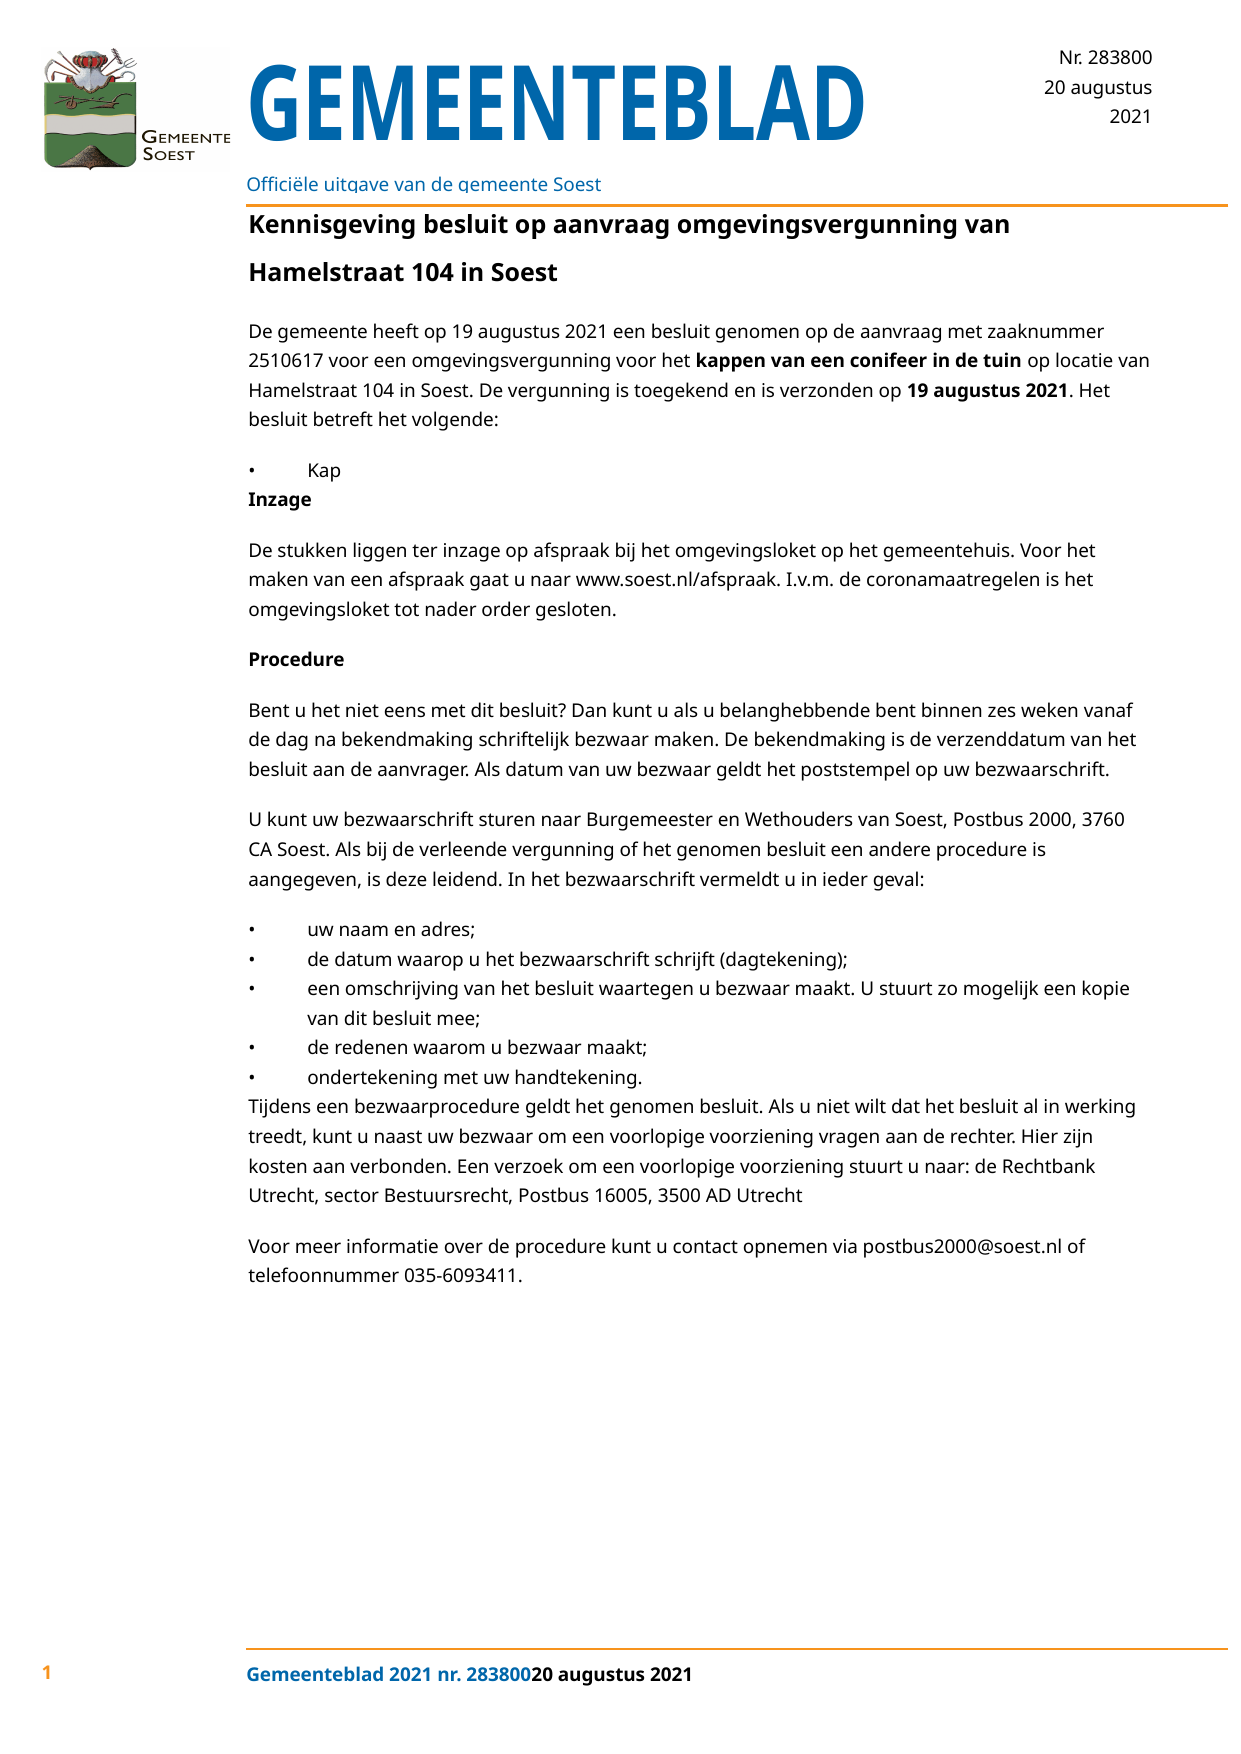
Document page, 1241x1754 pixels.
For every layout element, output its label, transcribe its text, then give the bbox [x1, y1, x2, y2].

text Voor meer informatie over de procedure kunt u contact opnemen via postbus2000@soest.nl of telefoonnummer 035-6093411. [248, 1233, 1152, 1288]
text Inzage [248, 487, 1152, 512]
text U kunt uw bezwaarschrift sturen naar Burgemeester en Wethouders van Soest, Postbus 2000, 3760 CA Soest. Als bij de verleende vergunning of het genomen besluit een andere procedure is aangegeven, is deze leidend. In het bezwaarschrift vermeldt u in ieder geval: [248, 807, 1152, 892]
text Tijdens een bezwaarprocedure geldt het genomen besluit. Als u niet wilt dat het besluit al in werking treedt, kunt u naast uw bezwaar om een voorlopige voorziening vragen aan de rechter. Hier zijn kosten aan verbonden. Een verzoek om een voorlopige voorziening stuurt u naar: de Rechtbank Utrecht, sector Bestuursrecht, Postbus 16005, 3500 AD Utrecht [248, 1094, 1152, 1208]
list de redenen waarom u bezwaar maakt; [248, 1034, 1152, 1060]
list ondertekening met uw handtekening. [248, 1064, 1152, 1090]
picture [41, 47, 231, 172]
text Procedure [248, 647, 1152, 672]
text Kennisgeving besluit op aanvraag omgevingsvergunning van Hamelstraat 104 in Soest [248, 207, 1152, 288]
text De gemeente heeft op 19 augustus 2021 een besluit genomen op de aanvraag met zaaknummer 2510617 voor een omgevingsvergunning voor het kappen van een conifeer in de tuin op locatie van Hamelstraat 104 in Soest. De vergunning is toegekend en is verzonden op 19 augustus 2021. Het besluit betreft het volgende: [248, 318, 1152, 432]
list de datum waarop u het bezwaarschrift schrijft (dagtekening); [248, 946, 1152, 972]
list uw naam en adres; [248, 916, 1152, 942]
list Kap [248, 457, 1152, 483]
text Bent u het niet eens met dit besluit? Dan kunt u als u belanghebbende bent binnen zes weken vanaf de dag na bekendmaking schriftelijk bezwaar maken. De bekendmaking is de verzenddatum van het besluit aan de aanvrager. Als datum van uw bezwaar geldt het poststempel op uw bezwaarschrift. [248, 697, 1152, 782]
list een omschrijving van het besluit waartegen u bezwaar maakt. U stuurt zo mogelijk een kopie van dit besluit mee; [248, 975, 1152, 1031]
text De stukken liggen ter inzage op afspraak bij het omgevingsloket op het gemeentehuis. Voor het maken van een afspraak gaat u naar www.soest.nl/afspraak. I.v.m. de coronamaatregelen is het omgevingsloket tot nader order gesloten. [248, 537, 1152, 622]
